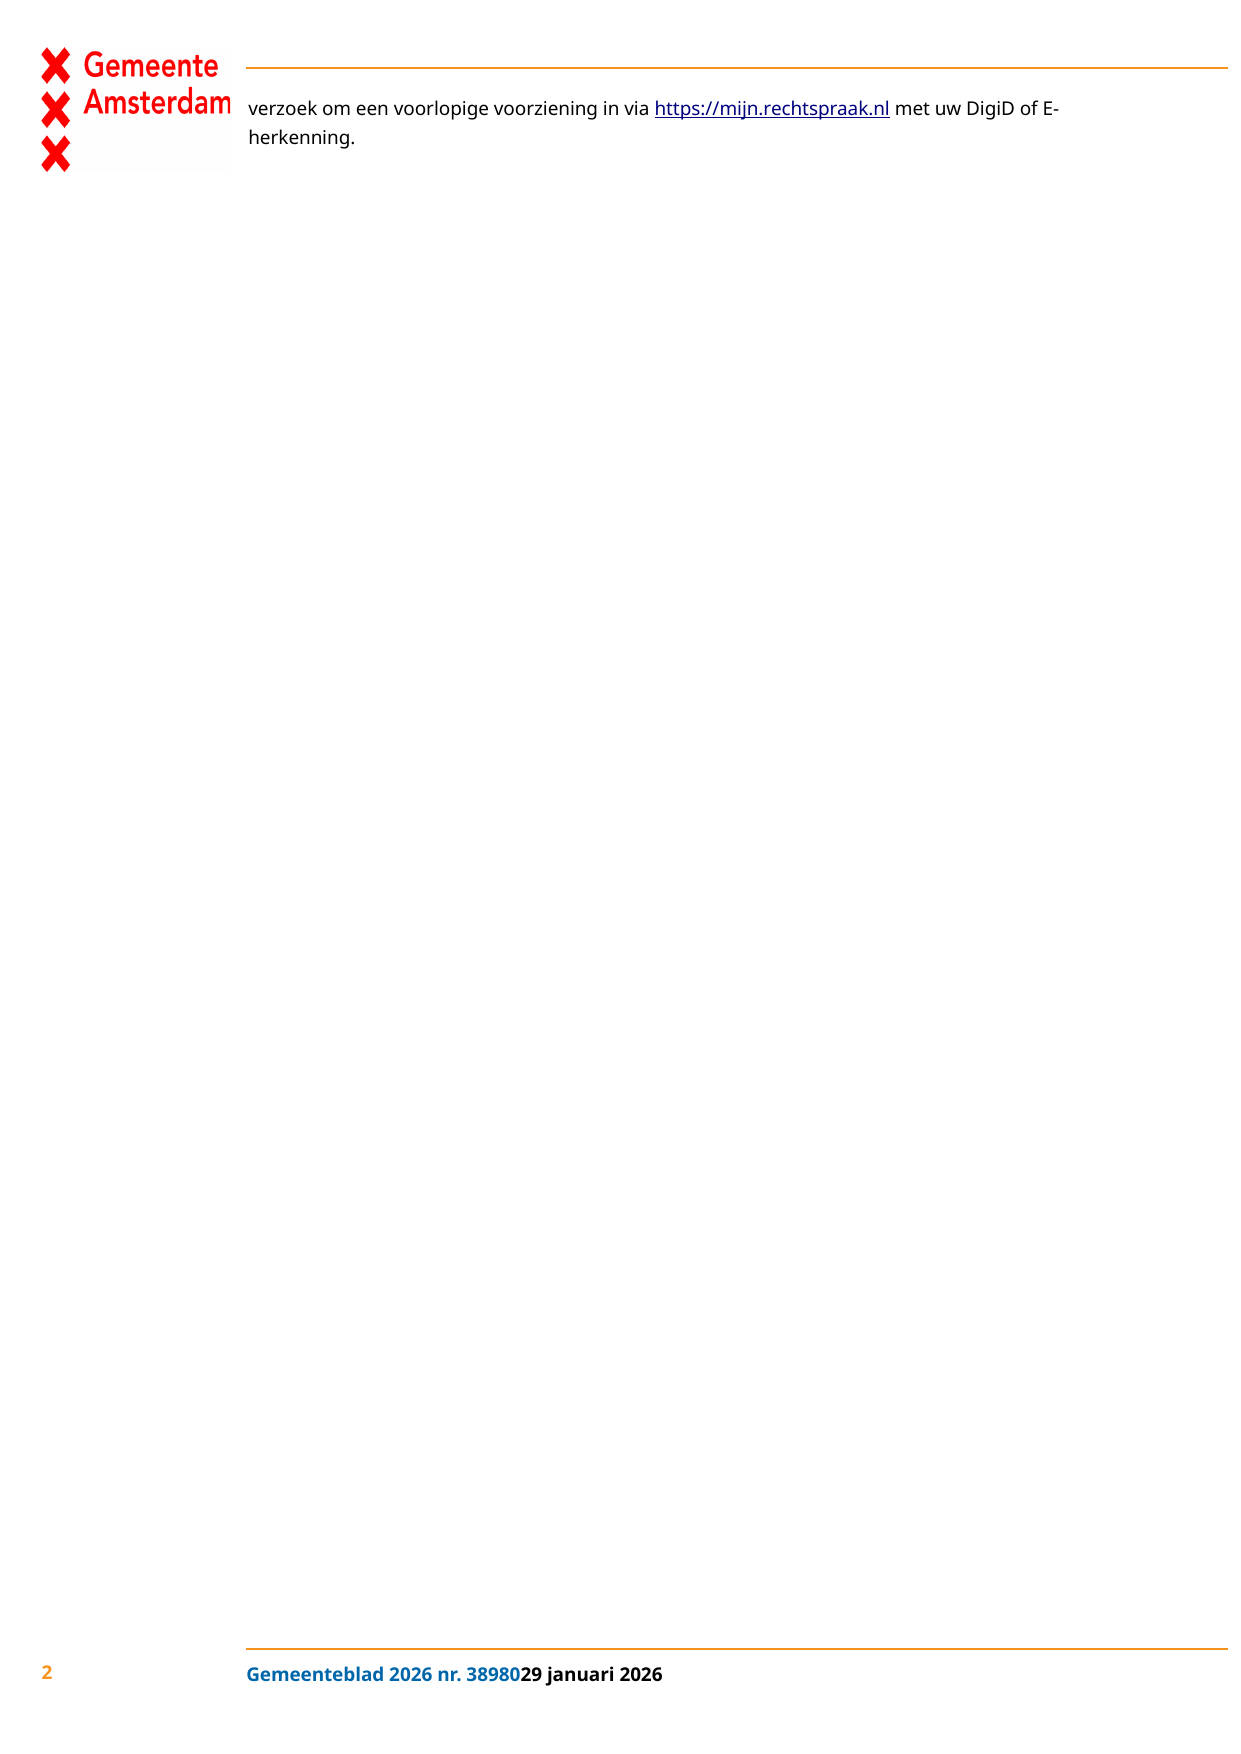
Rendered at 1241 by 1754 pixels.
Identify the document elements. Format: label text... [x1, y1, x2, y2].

picture [41, 47, 231, 172]
text verzoek om een voorlopige voorziening in via https://mijn.rechtspraak.nl met uw DigiD of E-herkenning. [248, 95, 1152, 150]
